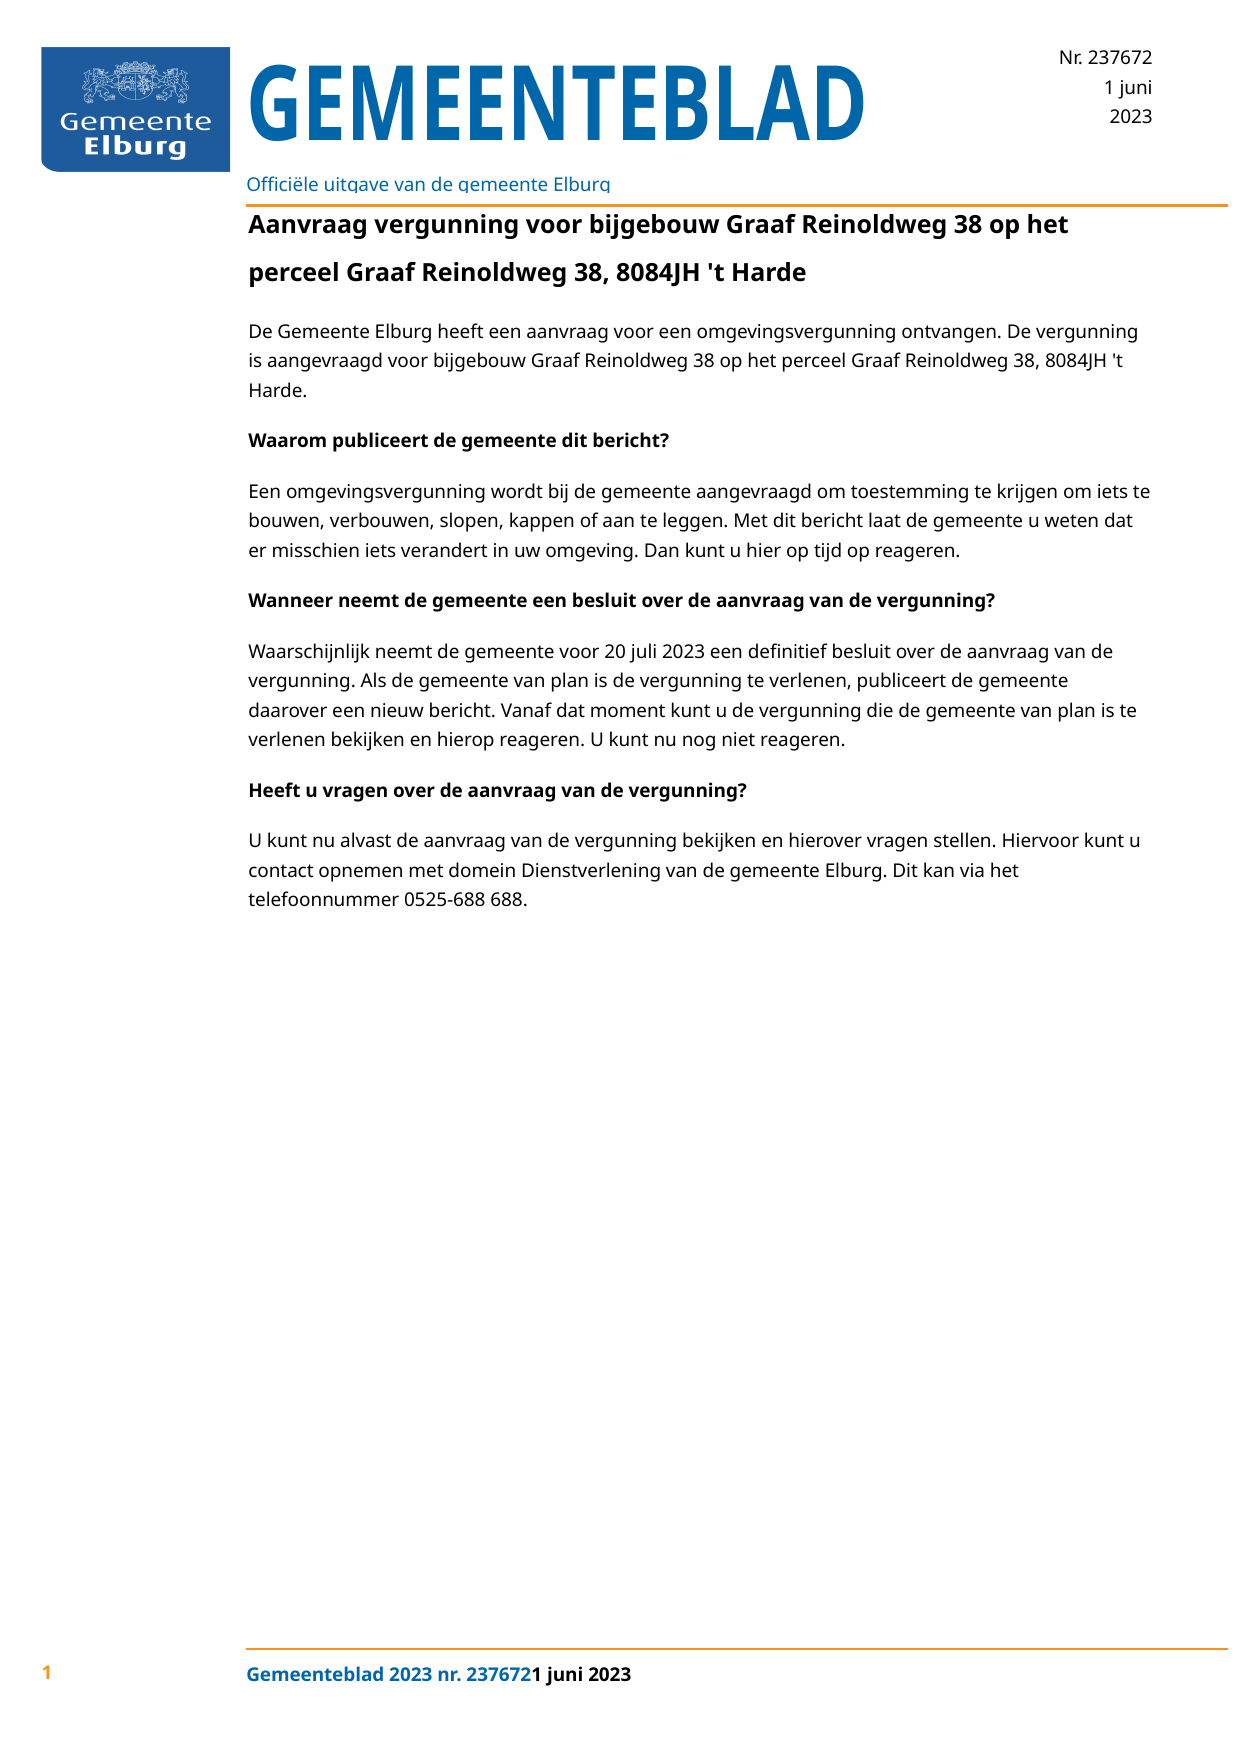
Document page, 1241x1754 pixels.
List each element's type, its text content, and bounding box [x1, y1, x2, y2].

text Wanneer neemt de gemeente een besluit over de aanvraag van de vergunning? [248, 587, 1152, 613]
picture [41, 47, 231, 172]
text Waarom publiceert de gemeente dit bericht? [248, 427, 1152, 453]
text Aanvraag vergunning voor bijgebouw Graaf Reinoldweg 38 op het perceel Graaf Reinoldweg 38, 8084JH 't Harde [248, 207, 1152, 288]
text De Gemeente Elburg heeft een aanvraag voor een omgevingsvergunning ontvangen. De vergunning is aangevraagd voor bijgebouw Graaf Reinoldweg 38 op het perceel Graaf Reinoldweg 38, 8084JH 't Harde. [248, 318, 1152, 403]
text Heeft u vragen over de aanvraag van de vergunning? [248, 777, 1152, 803]
text Waarschijnlijk neemt de gemeente voor 20 juli 2023 een definitief besluit over de aanvraag van de vergunning. Als de gemeente van plan is de vergunning te verlenen, publiceert de gemeente daarover een nieuw bericht. Vanaf dat moment kunt u de vergunning die de gemeente van plan is te verlenen bekijken en hierop reageren. U kunt nu nog niet reageren. [248, 638, 1152, 752]
text U kunt nu alvast de aanvraag van de vergunning bekijken en hierover vragen stellen. Hiervoor kunt u contact opnemen met domein Dienstverlening van de gemeente Elburg. Dit kan via het telefoonnummer 0525-688 688. [248, 827, 1152, 912]
text Een omgevingsvergunning wordt bij de gemeente aangevraagd om toestemming te krijgen om iets te bouwen, verbouwen, slopen, kappen of aan te leggen. Met dit bericht laat de gemeente u weten dat er misschien iets verandert in uw omgeving. Dan kunt u hier op tijd op reageren. [248, 478, 1152, 563]
